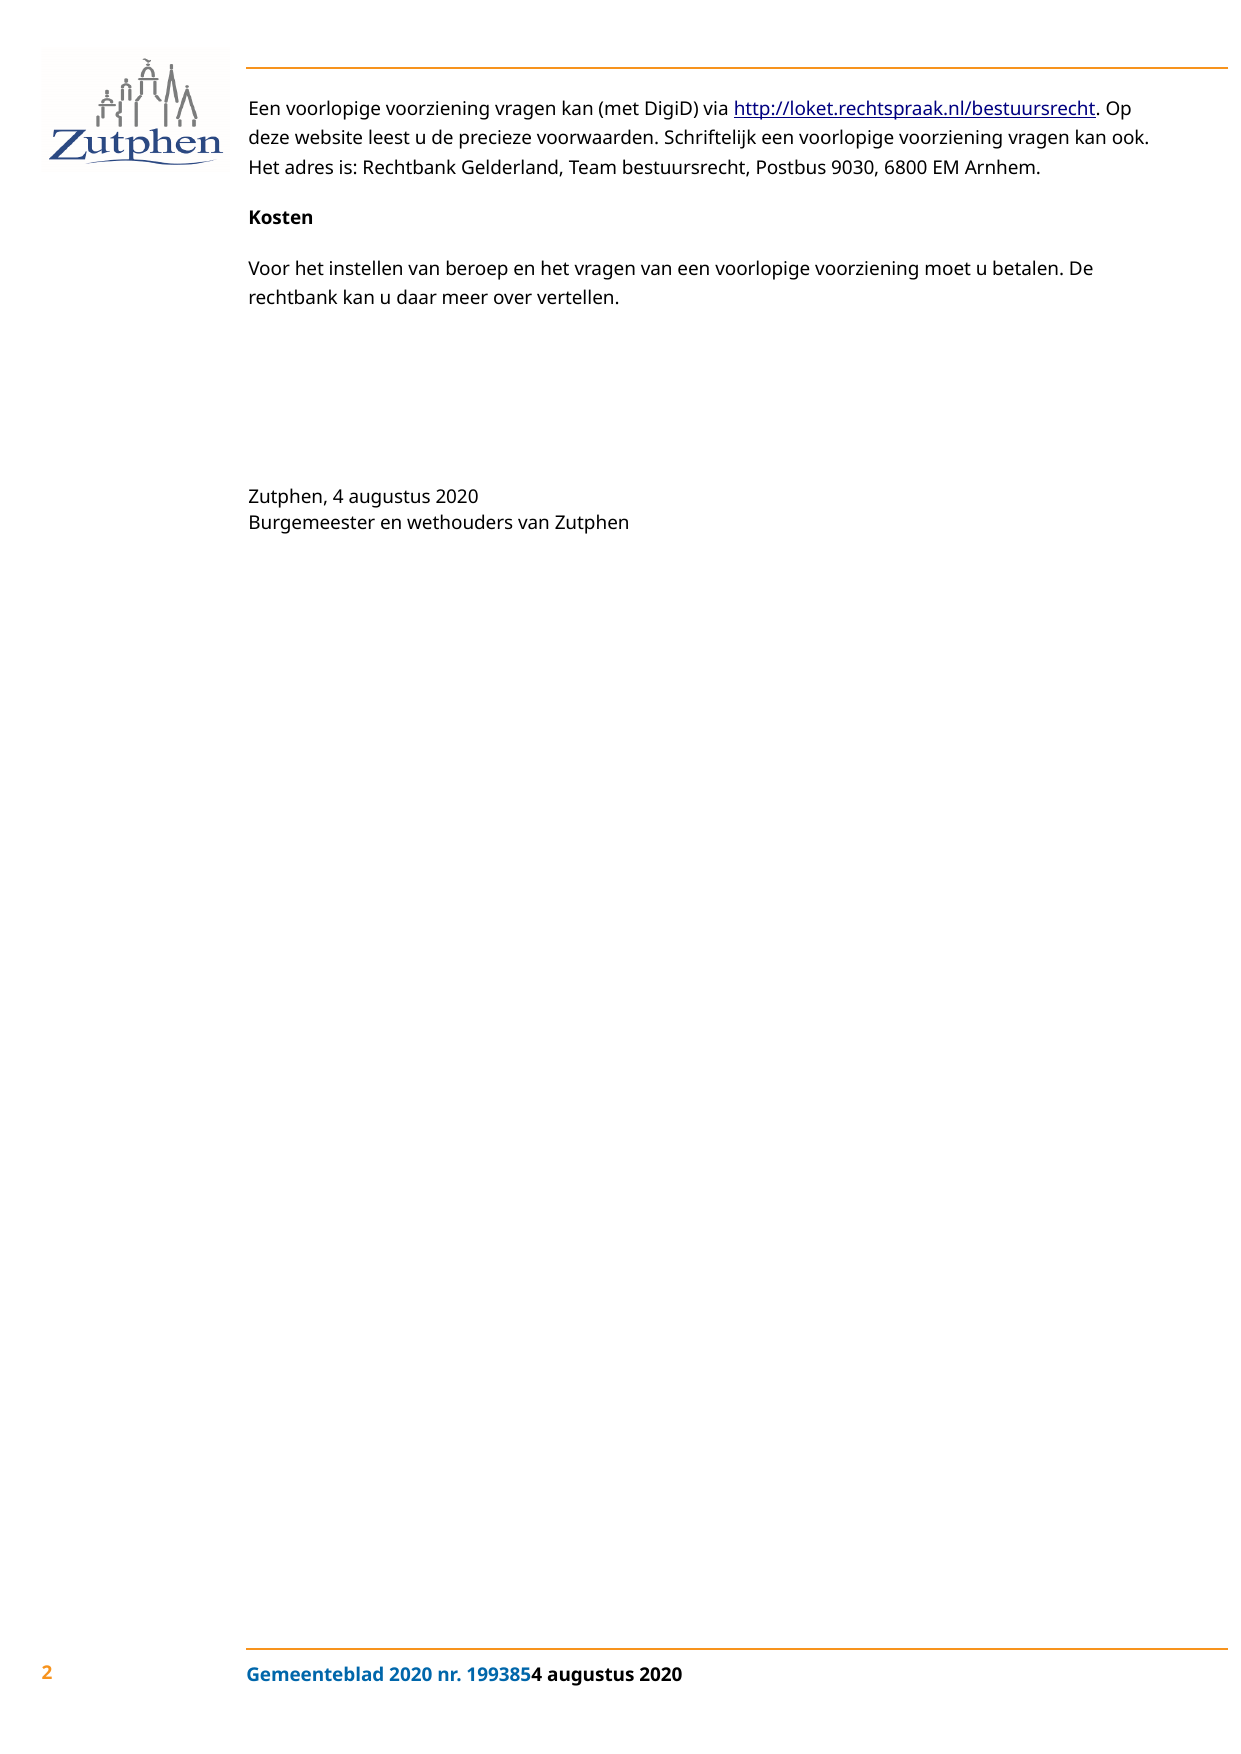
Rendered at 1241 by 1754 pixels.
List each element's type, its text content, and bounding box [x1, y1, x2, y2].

picture [41, 47, 231, 172]
text Burgemeester en wethouders van Zutphen [248, 509, 1152, 535]
text Een voorlopige voorziening vragen kan (met DigiD) via http://loket.rechtspraak.nl/bestuursrecht. Op deze website leest u de precieze voorwaarden. Schriftelijk een voorlopige voorziening vragen kan ook. Het adres is: Rechtbank Gelderland, Team bestuursrecht, Postbus 9030, 6800 EM Arnhem. [248, 95, 1152, 180]
text Kosten [248, 204, 1152, 230]
text Voor het instellen van beroep en het vragen van een voorlopige voorziening moet u betalen. De rechtbank kan u daar meer over vertellen. [248, 255, 1152, 310]
text Zutphen, 4 augustus 2020 [248, 483, 1152, 509]
